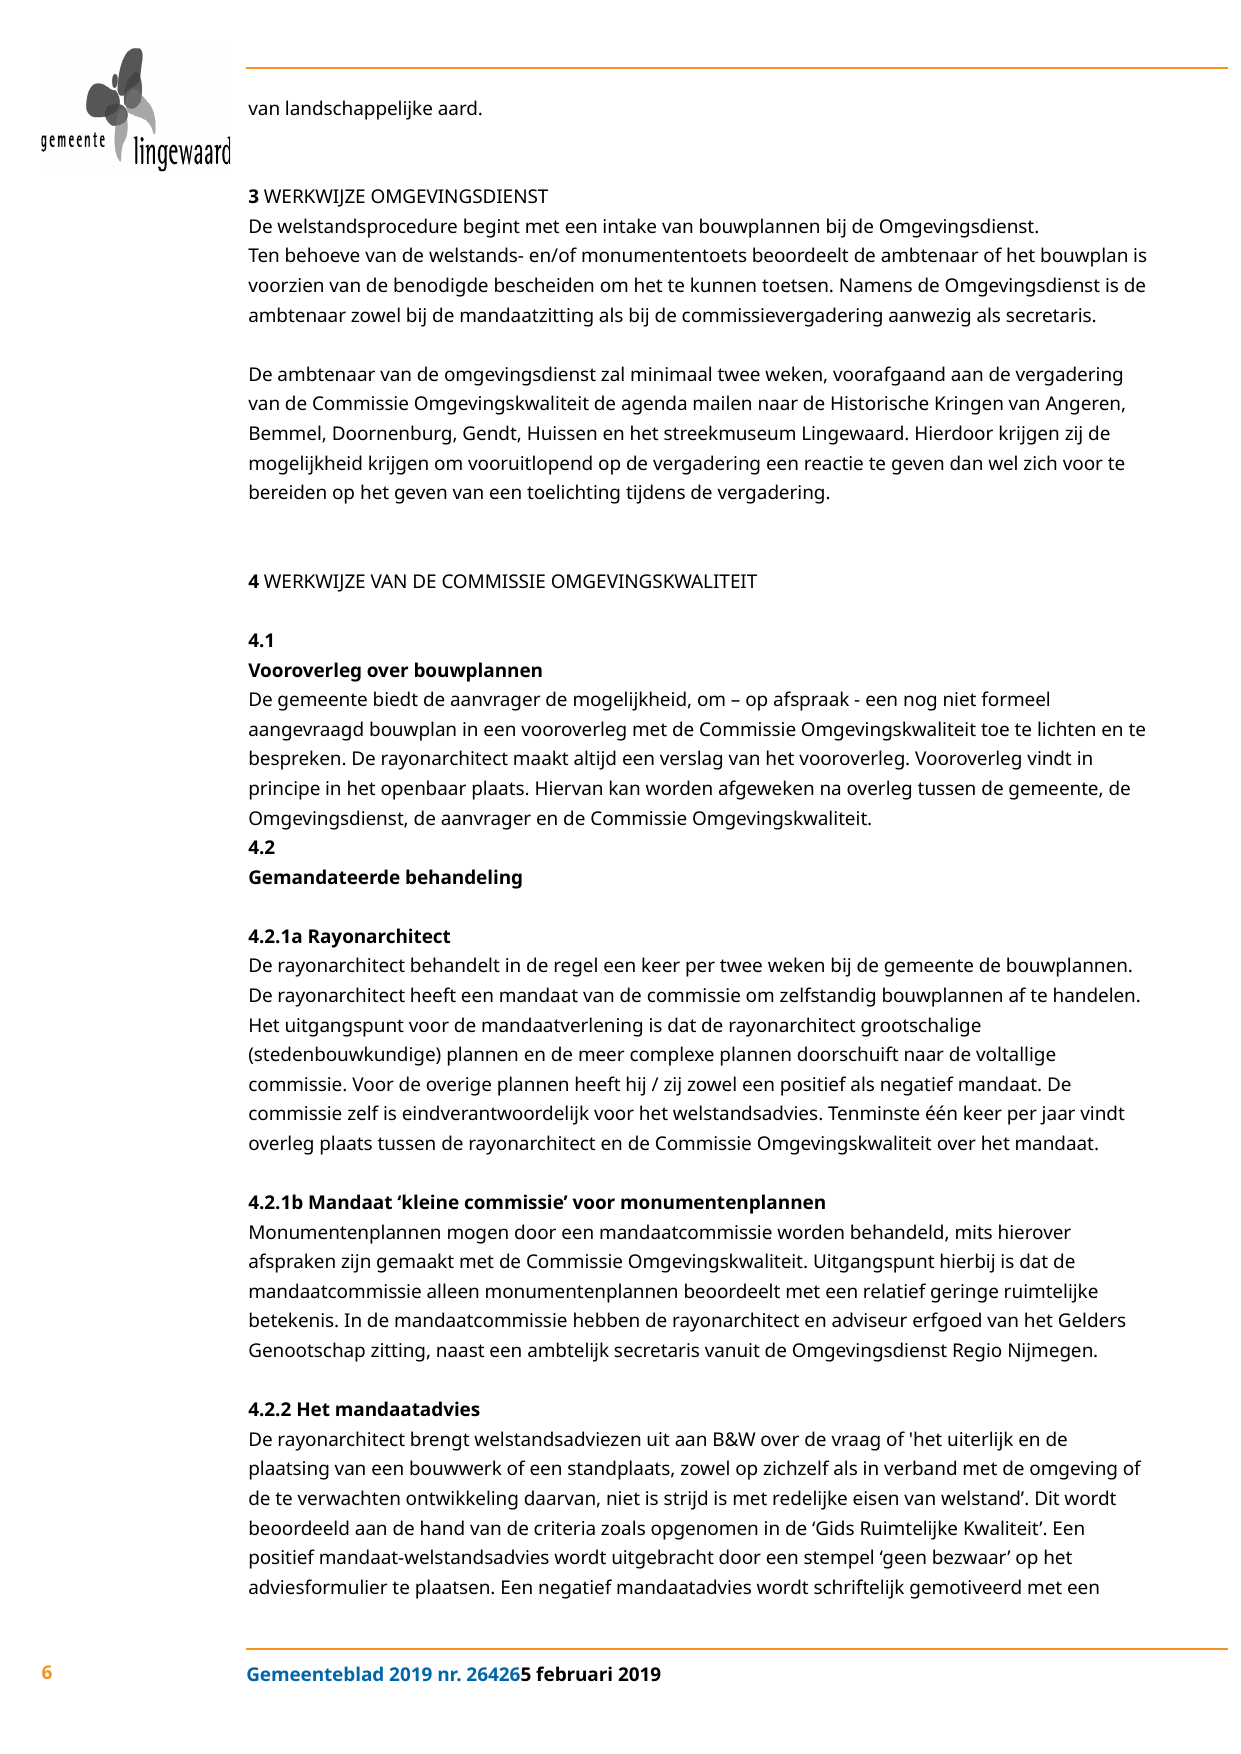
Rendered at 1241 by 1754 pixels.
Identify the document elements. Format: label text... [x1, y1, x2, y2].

text Monumentenplannen mogen door een mandaatcommissie worden behandeld, mits hierover afspraken zijn gemaakt met de Commissie Omgevingskwaliteit. Uitgangspunt hierbij is dat de mandaatcommissie alleen monumentenplannen beoordeelt met een relatief geringe ruimtelijke betekenis. In de mandaatcommissie hebben de rayonarchitect en adviseur erfgoed van het Gelders Genootschap zitting, naast een ambtelijk secretaris vanuit de Omgevingsdienst Regio Nijmegen. [248, 1219, 1152, 1363]
text 4.2.2 Het mandaatadvies [248, 1396, 1152, 1422]
text De welstandsprocedure begint met een intake van bouwplannen bij de Omgevingsdienst. [248, 213, 1152, 239]
text De rayonarchitect brengt welstandsadviezen uit aan B&W over de vraag of 'het uiterlijk en de plaatsing van een bouwwerk of een standplaats, zowel op zichzelf als in verband met de omgeving of de te verwachten ontwikkeling daarvan, niet is strijd is met redelijke eisen van welstand’. Dit wordt beoordeeld aan de hand van de criteria zoals opgenomen in de ‘Gids Ruimtelijke Kwaliteit’. Een positief mandaat-welstandsadvies wordt uitgebracht door een stempel ‘geen bezwaar’ op het adviesformulier te plaatsen. Een negatief mandaatadvies wordt schriftelijk gemotiveerd met een [248, 1426, 1152, 1600]
text De gemeente biedt de aanvrager de mogelijkheid, om – op afspraak - een nog niet formeel aangevraagd bouwplan in een vooroverleg met de Commissie Omgevingskwaliteit toe te lichten en te bespreken. De rayonarchitect maakt altijd een verslag van het vooroverleg. Vooroverleg vindt in principe in het openbaar plaats. Hiervan kan worden afgeweken na overleg tussen de gemeente, de Omgevingsdienst, de aanvrager en de Commissie Omgevingskwaliteit. [248, 686, 1152, 831]
text Vooroverleg over bouwplannen [248, 657, 1152, 683]
text De rayonarchitect behandelt in de regel een keer per twee weken bij de gemeente de bouwplannen. De rayonarchitect heeft een mandaat van de commissie om zelfstandig bouwplannen af te handelen. Het uitgangspunt voor de mandaatverlening is dat de rayonarchitect grootschalige (stedenbouwkundige) plannen en de meer complexe plannen doorschuift naar de voltallige commissie. Voor de overige plannen heeft hij / zij zowel een positief als negatief mandaat. De commissie zelf is eindverantwoordelijk voor het welstandsadvies. Tenminste één keer per jaar vindt overleg plaats tussen de rayonarchitect en de Commissie Omgevingskwaliteit over het mandaat. [248, 953, 1152, 1156]
text 3 WERKWIJZE OMGEVINGSDIENST [248, 183, 1152, 209]
text 4.2.1b Mandaat ‘kleine commissie’ voor monumentenplannen [248, 1189, 1152, 1215]
picture [41, 47, 231, 172]
text Gemandateerde behandeling [248, 864, 1152, 890]
text De ambtenaar van de omgevingsdienst zal minimaal twee weken, voorafgaand aan de vergadering van de Commissie Omgevingskwaliteit de agenda mailen naar de Historische Kringen van Angeren, Bemmel, Doornenburg, Gendt, Huissen en het streekmuseum Lingewaard. Hierdoor krijgen zij de mogelijkheid krijgen om vooruitlopend op de vergadering een reactie te geven dan wel zich voor te bereiden op het geven van een toelichting tijdens de vergadering. [248, 361, 1152, 505]
text 4.1 [248, 627, 1152, 653]
text van landschappelijke aard. [248, 95, 1152, 121]
text 4 WERKWIJZE VAN DE COMMISSIE OMGEVINGSKWALITEIT [248, 568, 1152, 594]
text Ten behoeve van de welstands- en/of monumententoets beoordeelt de ambtenaar of het bouwplan is voorzien van de benodigde bescheiden om het te kunnen toetsen. Namens de Omgevingsdienst is de ambtenaar zowel bij de mandaatzitting als bij de commissievergadering aanwezig als secretaris. [248, 243, 1152, 328]
text 4.2 [248, 834, 1152, 860]
text 4.2.1a Rayonarchitect [248, 923, 1152, 949]
